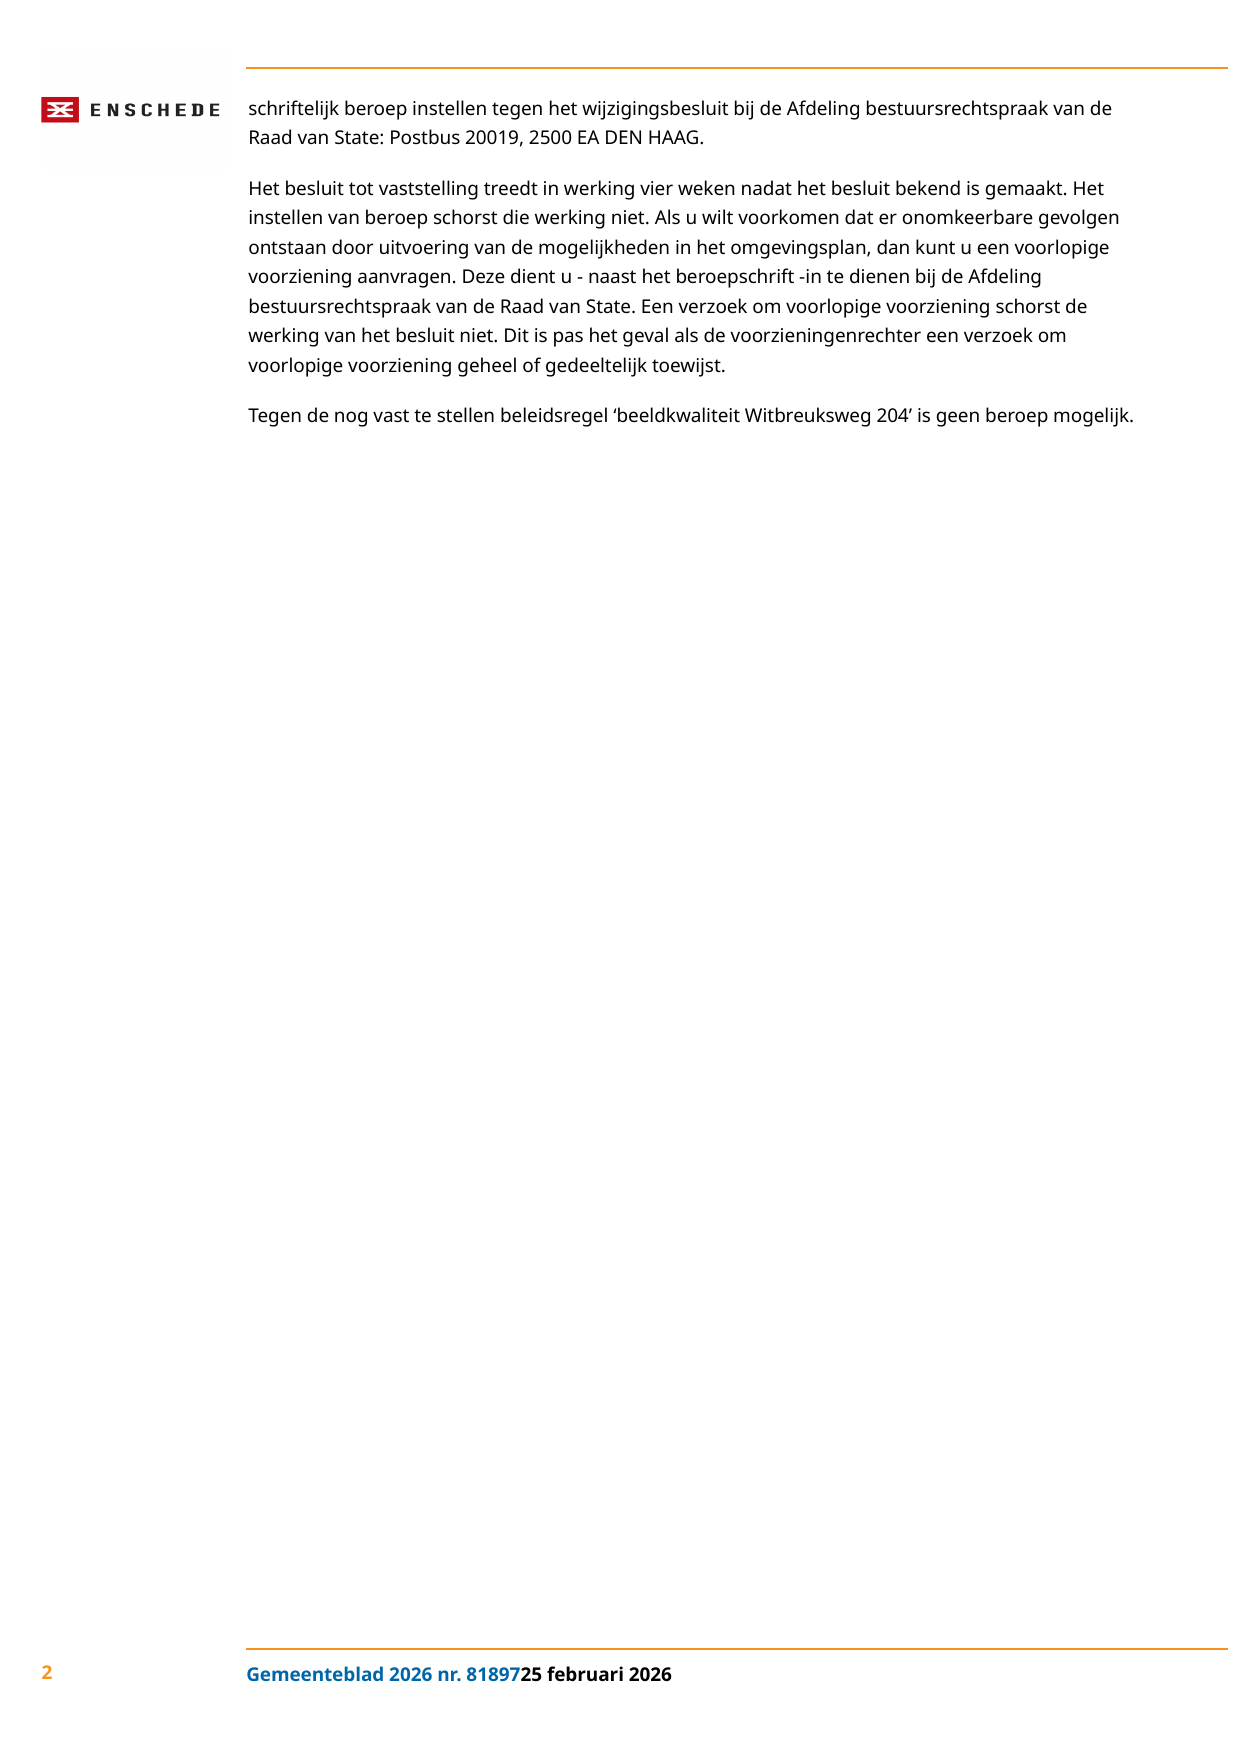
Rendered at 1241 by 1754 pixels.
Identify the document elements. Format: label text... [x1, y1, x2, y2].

text Het besluit tot vaststelling treedt in werking vier weken nadat het besluit bekend is gemaakt. Het instellen van beroep schorst die werking niet. Als u wilt voorkomen dat er onomkeerbare gevolgen ontstaan door uitvoering van de mogelijkheden in het omgevingsplan, dan kunt u een voorlopige voorziening aanvragen. Deze dient u - naast het beroepschrift -in te dienen bij de Afdeling bestuursrechtspraak van de Raad van State. Een verzoek om voorlopige voorziening schorst de werking van het besluit niet. Dit is pas het geval als de voorzieningenrechter een verzoek om voorlopige voorziening geheel of gedeeltelijk toewijst. [248, 175, 1152, 378]
text schriftelijk beroep instellen tegen het wijzigingsbesluit bij de Afdeling bestuursrechtspraak van de Raad van State: Postbus 20019, 2500 EA DEN HAAG. [248, 95, 1152, 150]
text Tegen de nog vast te stellen beleidsregel ‘beeldkwaliteit Witbreuksweg 204’ is geen beroep mogelijk. [248, 403, 1152, 428]
picture [41, 47, 231, 172]
